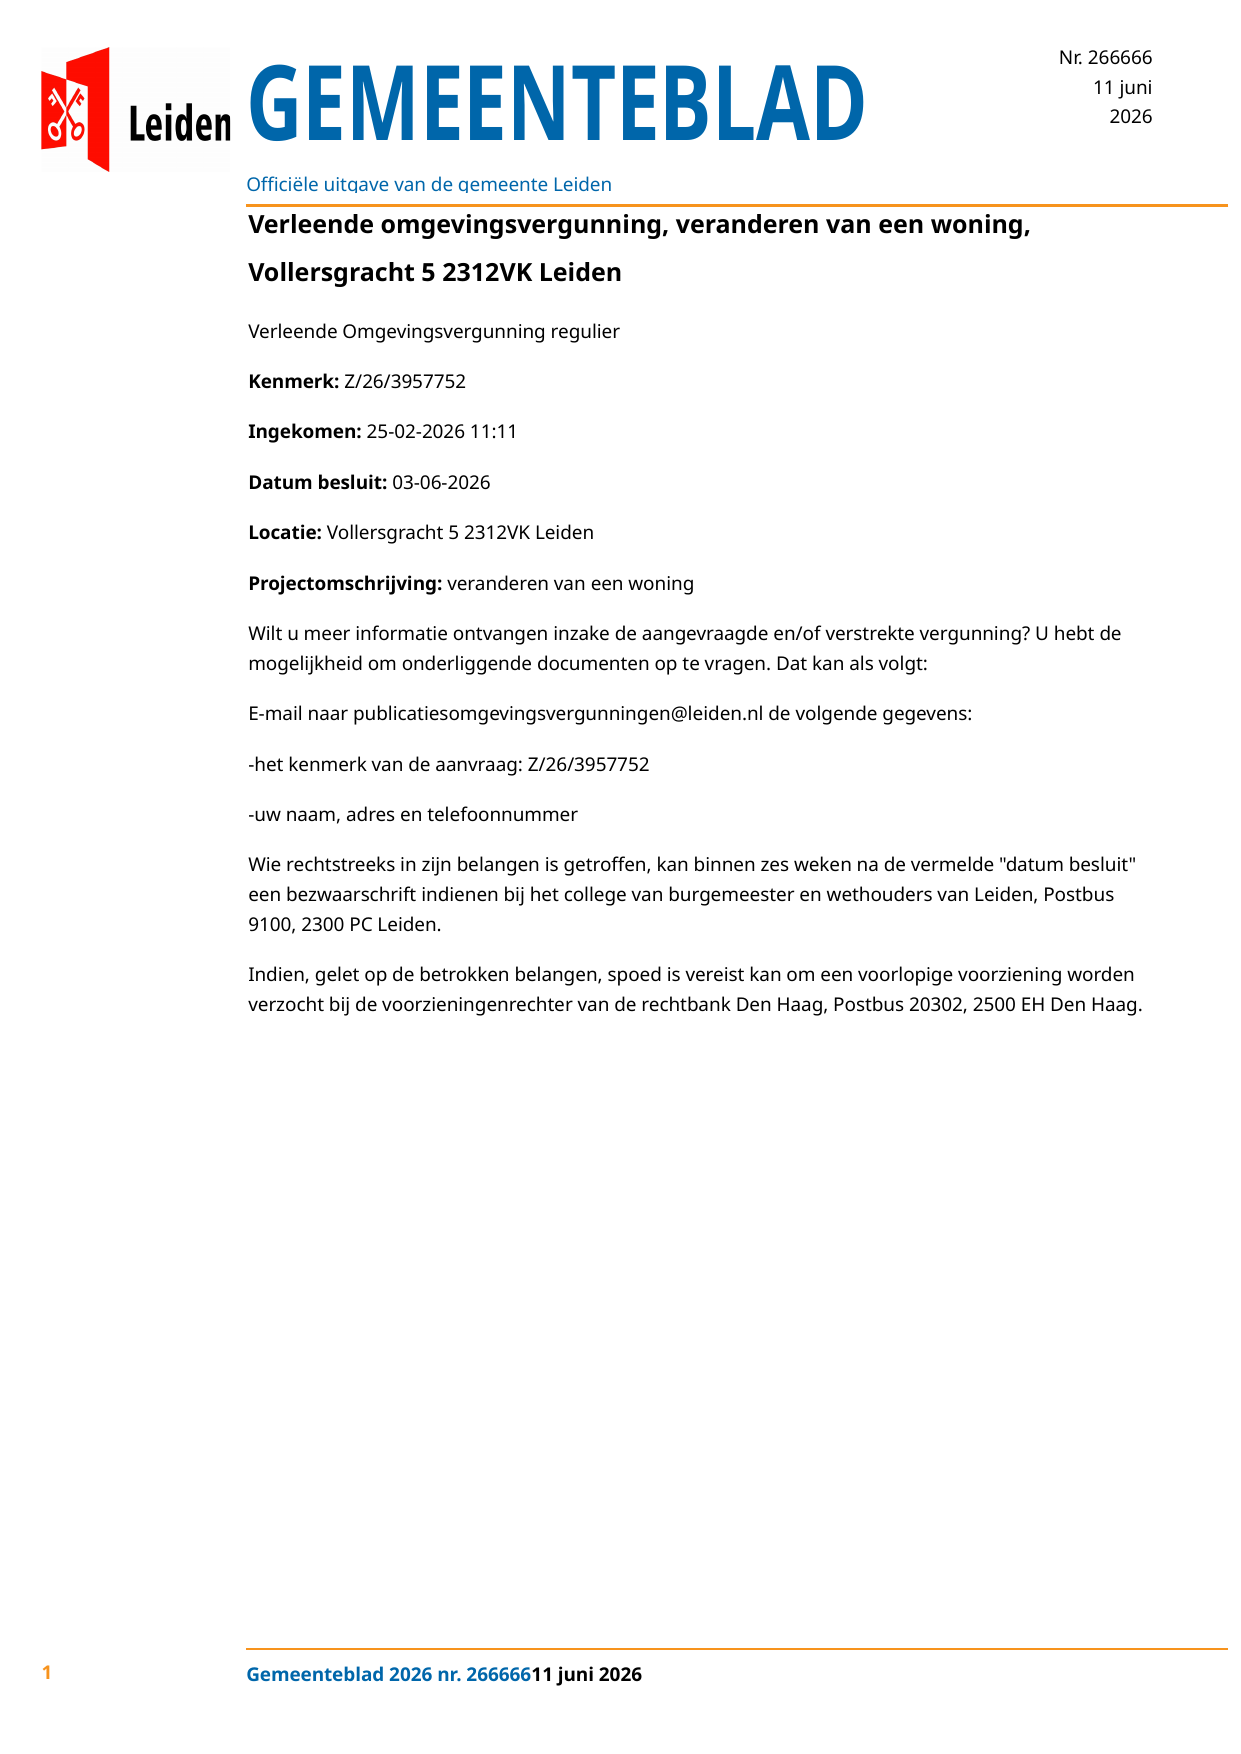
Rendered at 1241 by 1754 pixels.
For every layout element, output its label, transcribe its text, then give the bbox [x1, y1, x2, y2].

picture [41, 47, 231, 172]
text Kenmerk: Z/26/3957752 [248, 368, 1152, 394]
text Ingekomen: 25-02-2026 11:11 [248, 419, 1152, 444]
text Projectomschrijving: veranderen van een woning [248, 570, 1152, 596]
text Indien, gelet op de betrokken belangen, spoed is vereist kan om een voorlopige voorziening worden verzocht bij de voorzieningenrechter van de rechtbank Den Haag, Postbus 20302, 2500 EH Den Haag. [248, 961, 1152, 1017]
text Datum besluit: 03-06-2026 [248, 469, 1152, 495]
text Wie rechtstreeks in zijn belangen is getroffen, kan binnen zes weken na de vermelde "datum besluit" een bezwaarschrift indienen bij het college van burgemeester en wethouders van Leiden, Postbus 9100, 2300 PC Leiden. [248, 852, 1152, 937]
text -het kenmerk van de aanvraag: Z/26/3957752 [248, 751, 1152, 777]
text Wilt u meer informatie ontvangen inzake de aangevraagde en/of verstrekte vergunning? U hebt de mogelijkheid om onderliggende documenten op te vragen. Dat kan als volgt: [248, 620, 1152, 676]
text Verleende Omgevingsvergunning regulier [248, 318, 1152, 344]
text Verleende omgevingsvergunning, veranderen van een woning, Vollersgracht 5 2312VK Leiden [248, 207, 1152, 288]
text E-mail naar publicatiesomgevingsvergunningen@leiden.nl de volgende gegevens: [248, 700, 1152, 726]
text -uw naam, adres en telefoonnummer [248, 801, 1152, 827]
text Locatie: Vollersgracht 5 2312VK Leiden [248, 519, 1152, 545]
